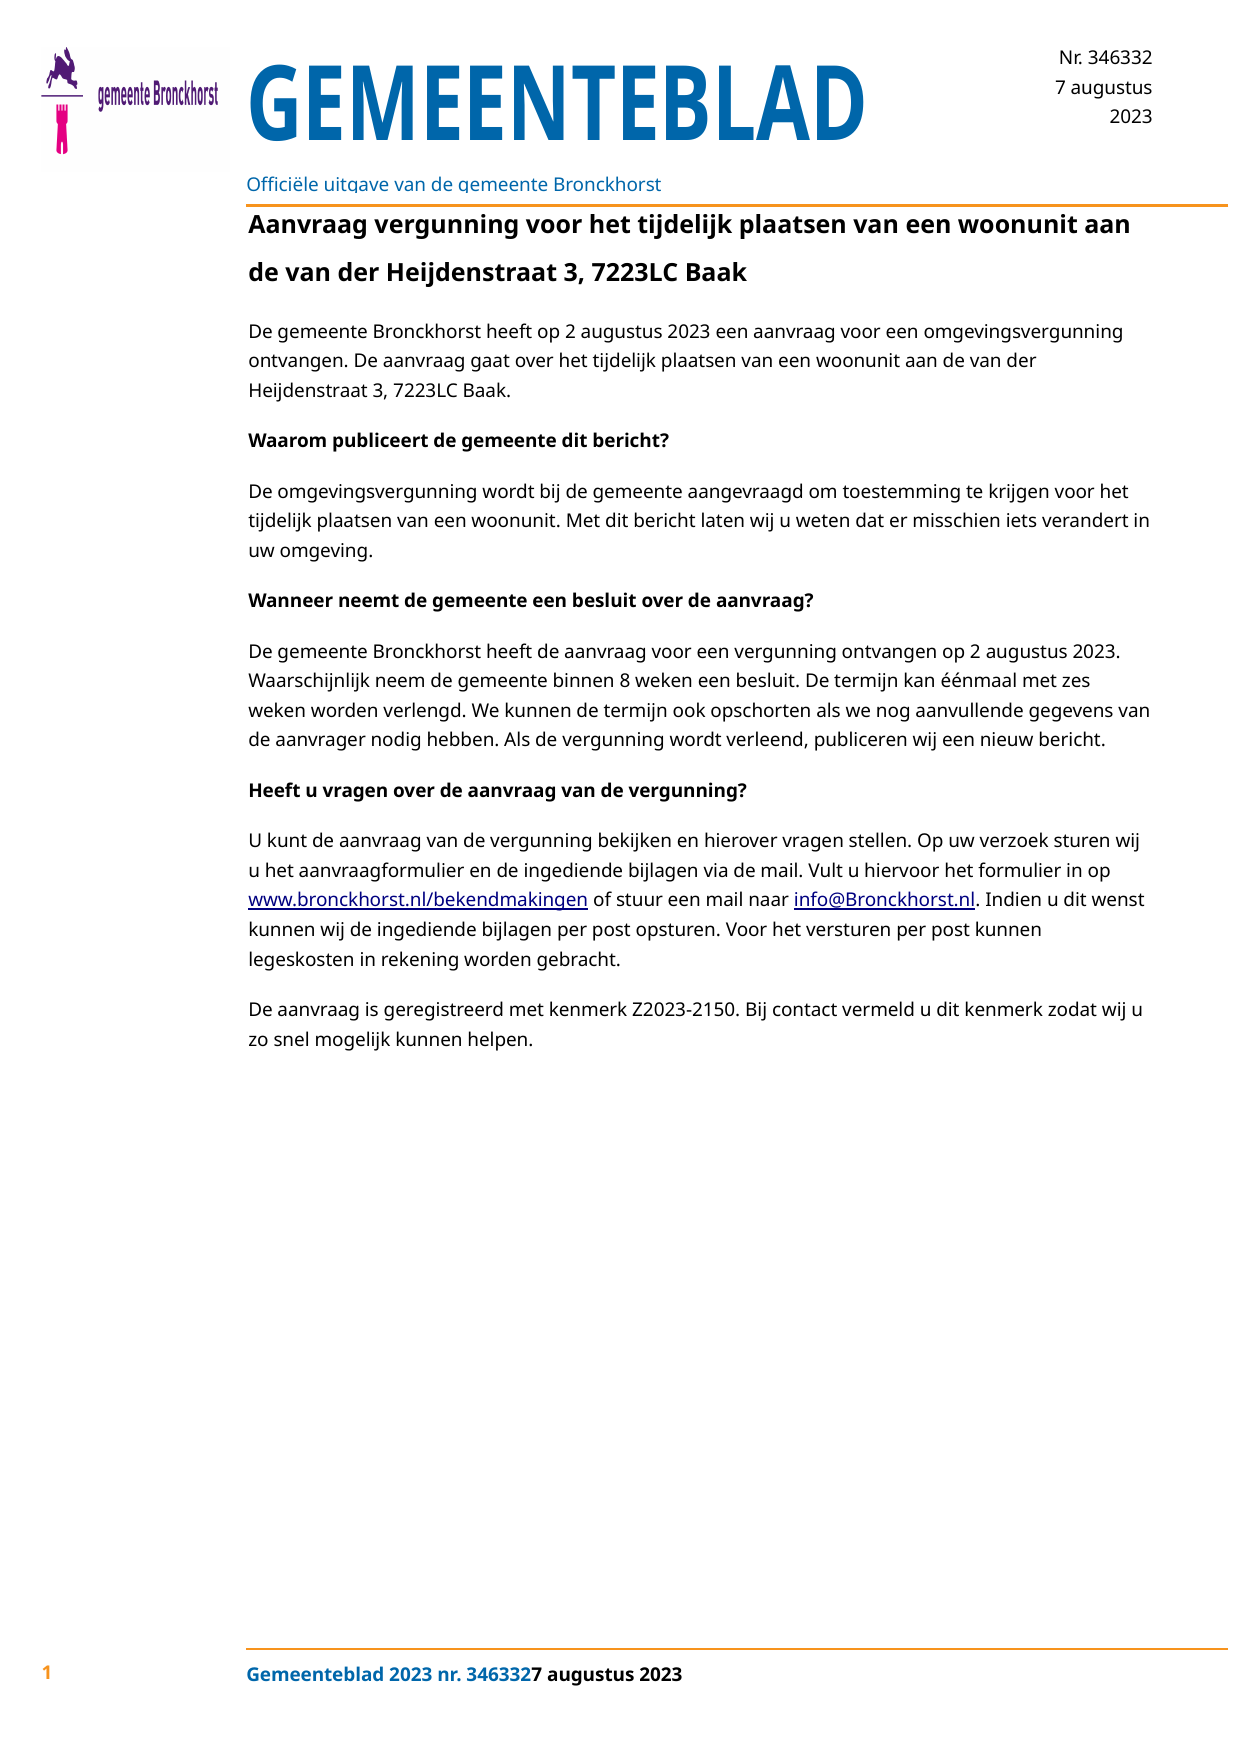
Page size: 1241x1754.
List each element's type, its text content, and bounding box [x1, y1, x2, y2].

text De gemeente Bronckhorst heeft op 2 augustus 2023 een aanvraag voor een omgevingsvergunning ontvangen. De aanvraag gaat over het tijdelijk plaatsen van een woonunit aan de van der Heijdenstraat 3, 7223LC Baak. [248, 318, 1152, 403]
text Waarom publiceert de gemeente dit bericht? [248, 427, 1152, 453]
picture [41, 47, 231, 172]
text De gemeente Bronckhorst heeft de aanvraag voor een vergunning ontvangen op 2 augustus 2023. Waarschijnlijk neem de gemeente binnen 8 weken een besluit. De termijn kan éénmaal met zes weken worden verlengd. We kunnen de termijn ook opschorten als we nog aanvullende gegevens van de aanvrager nodig hebben. Als de vergunning wordt verleend, publiceren wij een nieuw bericht. [248, 638, 1152, 752]
text U kunt de aanvraag van de vergunning bekijken en hierover vragen stellen. Op uw verzoek sturen wij u het aanvraagformulier en de ingediende bijlagen via de mail. Vult u hiervoor het formulier in op www.bronckhorst.nl/bekendmakingen of stuur een mail naar info@Bronckhorst.nl. Indien u dit wenst kunnen wij de ingediende bijlagen per post opsturen. Voor het versturen per post kunnen legeskosten in rekening worden gebracht. [248, 827, 1152, 972]
text Heeft u vragen over de aanvraag van de vergunning? [248, 777, 1152, 803]
text De aanvraag is geregistreerd met kenmerk Z2023-2150. Bij contact vermeld u dit kenmerk zodat wij u zo snel mogelijk kunnen helpen. [248, 996, 1152, 1052]
text Aanvraag vergunning voor het tijdelijk plaatsen van een woonunit aan de van der Heijdenstraat 3, 7223LC Baak [248, 207, 1152, 288]
text Wanneer neemt de gemeente een besluit over de aanvraag? [248, 587, 1152, 613]
text De omgevingsvergunning wordt bij de gemeente aangevraagd om toestemming te krijgen voor het tijdelijk plaatsen van een woonunit. Met dit bericht laten wij u weten dat er misschien iets verandert in uw omgeving. [248, 478, 1152, 563]
